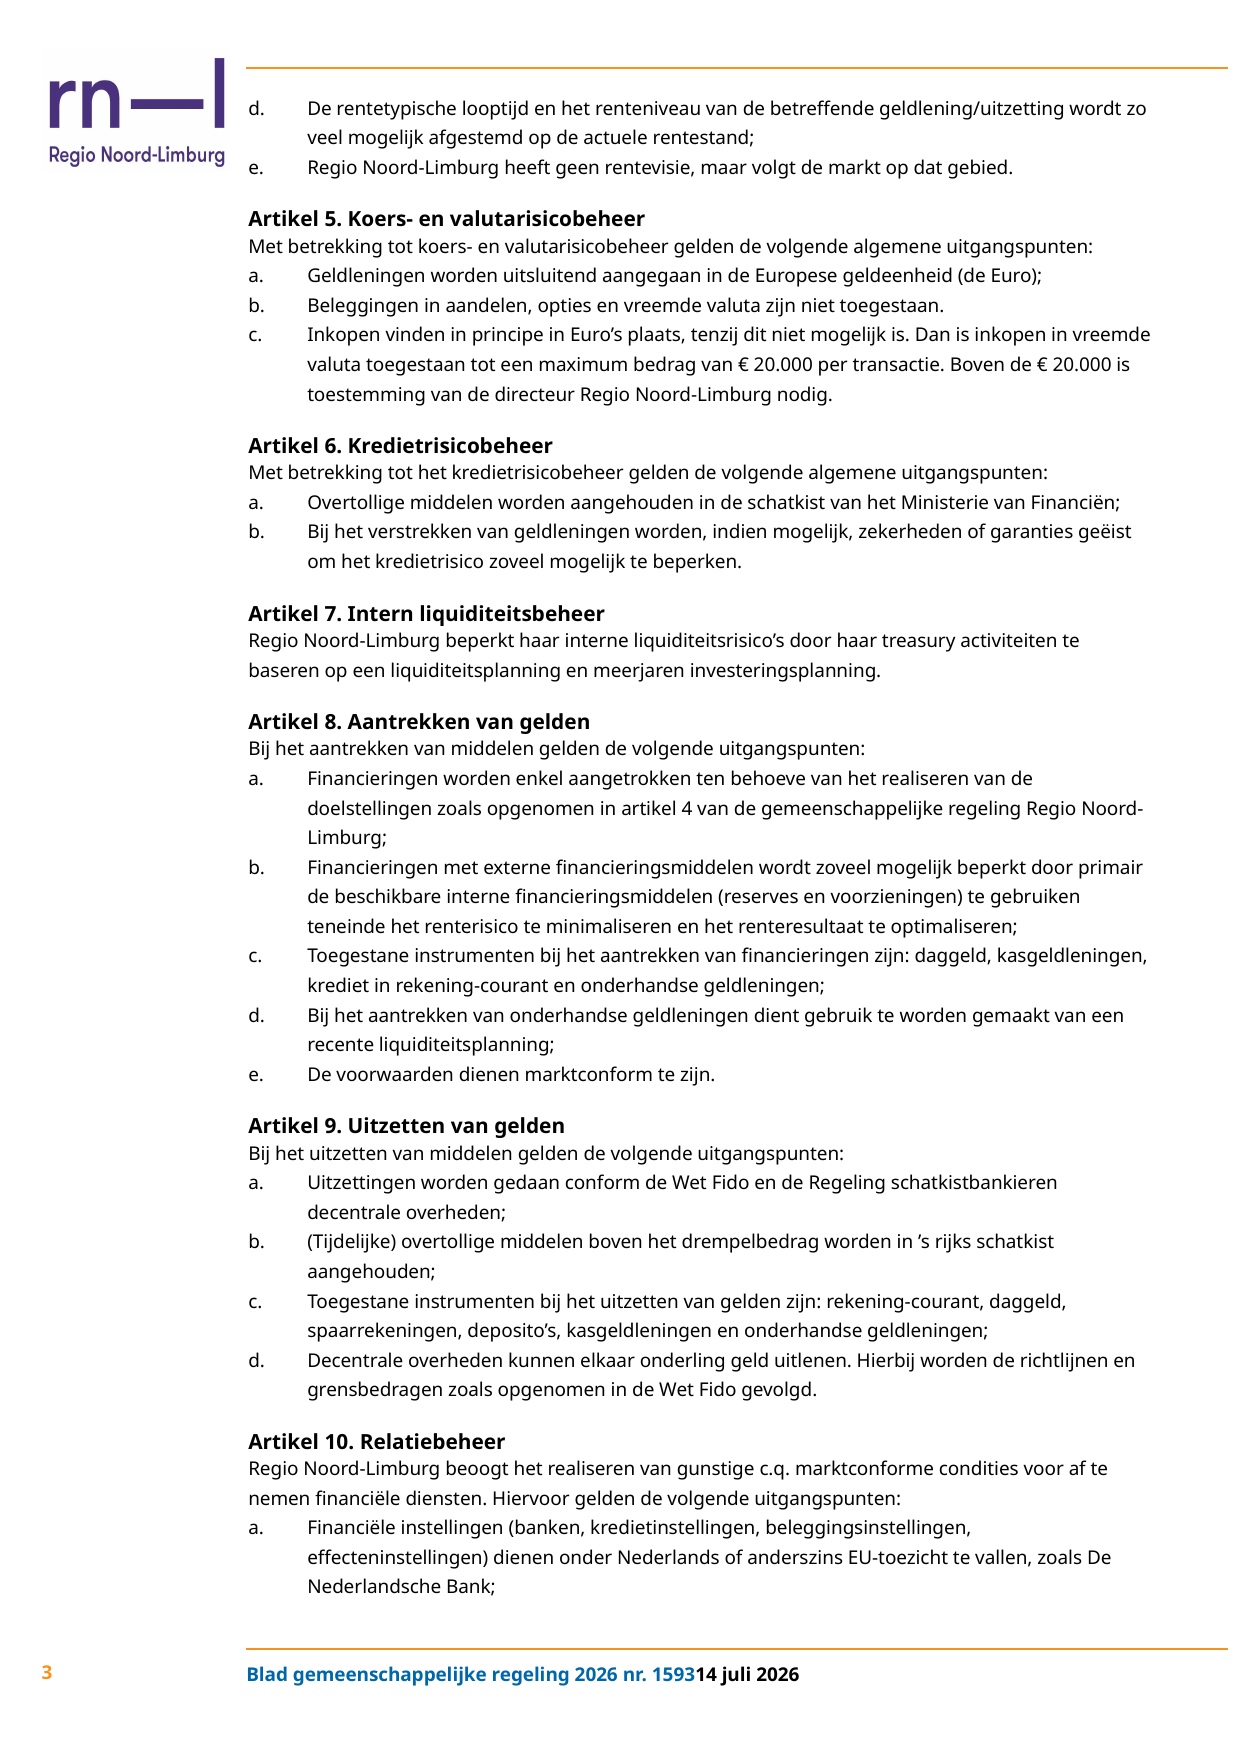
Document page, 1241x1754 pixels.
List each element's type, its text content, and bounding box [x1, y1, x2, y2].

list Financiële instellingen (banken, kredietinstellingen, beleggingsinstellingen, effecteninstellingen) dienen onder Nederlands of anderszins EU-toezicht te vallen, zoals De Nederlandsche Bank; [248, 1514, 1152, 1599]
text Bij het aantrekken van middelen gelden de volgende uitgangspunten: [248, 736, 1152, 761]
text Bij het uitzetten van middelen gelden de volgende uitgangspunten: [248, 1140, 1152, 1166]
list Overtollige middelen worden aangehouden in de schatkist van het Ministerie van Financiën; [248, 489, 1152, 515]
text Artikel 5. Koers- en valutarisicobeheer [248, 204, 1152, 233]
text Regio Noord-Limburg beoogt het realiseren van gunstige c.q. marktconforme condities voor af te nemen financiële diensten. Hiervoor gelden de volgende uitgangspunten: [248, 1455, 1152, 1511]
list Geldleningen worden uitsluitend aangegaan in de Europese geldeenheid (de Euro); [248, 262, 1152, 288]
text Artikel 7. Intern liquiditeitsbeheer [248, 599, 1152, 627]
list Bij het aantrekken van onderhandse geldleningen dient gebruik te worden gemaakt van een recente liquiditeitsplanning; [248, 1002, 1152, 1057]
text Regio Noord-Limburg beperkt haar interne liquiditeitsrisico’s door haar treasury activiteiten te baseren op een liquiditeitsplanning en meerjaren investeringsplanning. [248, 627, 1152, 682]
list Beleggingen in aandelen, opties en vreemde valuta zijn niet toegestaan. [248, 292, 1152, 318]
list Decentrale overheden kunnen elkaar onderling geld uitlenen. Hierbij worden de richtlijnen en grensbedragen zoals opgenomen in de Wet Fido gevolgd. [248, 1347, 1152, 1402]
text Artikel 8. Aantrekken van gelden [248, 707, 1152, 736]
list De voorwaarden dienen marktconform te zijn. [248, 1061, 1152, 1087]
text Artikel 6. Kredietrisicobeheer [248, 431, 1152, 459]
text Met betrekking tot koers- en valutarisicobeheer gelden de volgende algemene uitgangspunten: [248, 233, 1152, 258]
text Artikel 9. Uitzetten van gelden [248, 1111, 1152, 1140]
list Uitzettingen worden gedaan conform de Wet Fido en de Regeling schatkistbankieren decentrale overheden; [248, 1169, 1152, 1225]
list Regio Noord-Limburg heeft geen rentevisie, maar volgt de markt op dat gebied. [248, 154, 1152, 180]
list Inkopen vinden in principe in Euro’s plaats, tenzij dit niet mogelijk is. Dan is inkopen in vreemde valuta toegestaan tot een maximum bedrag van € 20.000 per transactie. Boven de € 20.000 is toestemming van de directeur Regio Noord-Limburg nodig. [248, 322, 1152, 406]
text Met betrekking tot het kredietrisicobeheer gelden de volgende algemene uitgangspunten: [248, 459, 1152, 485]
list De rentetypische looptijd en het renteniveau van de betreffende geldlening/uitzetting wordt zo veel mogelijk afgestemd op de actuele rentestand; [248, 95, 1152, 150]
list Toegestane instrumenten bij het uitzetten van gelden zijn: rekening-courant, daggeld, spaarrekeningen, deposito’s, kasgeldleningen en onderhandse geldleningen; [248, 1288, 1152, 1343]
picture [41, 47, 231, 172]
list Toegestane instrumenten bij het aantrekken van financieringen zijn: daggeld, kasgeldleningen, krediet in rekening-courant en onderhandse geldleningen; [248, 943, 1152, 998]
list (Tijdelijke) overtollige middelen boven het drempelbedrag worden in ’s rijks schatkist aangehouden; [248, 1229, 1152, 1284]
list Financieringen worden enkel aangetrokken ten behoeve van het realiseren van de doelstellingen zoals opgenomen in artikel 4 van de gemeenschappelijke regeling Regio Noord-Limburg; [248, 765, 1152, 850]
list Bij het verstrekken van geldleningen worden, indien mogelijk, zekerheden of garanties geëist om het kredietrisico zoveel mogelijk te beperken. [248, 519, 1152, 574]
list Financieringen met externe financieringsmiddelen wordt zoveel mogelijk beperkt door primair de beschikbare interne financieringsmiddelen (reserves en voorzieningen) te gebruiken teneinde het renterisico te minimaliseren en het renteresultaat te optimaliseren; [248, 854, 1152, 939]
text Artikel 10. Relatiebeheer [248, 1427, 1152, 1455]
